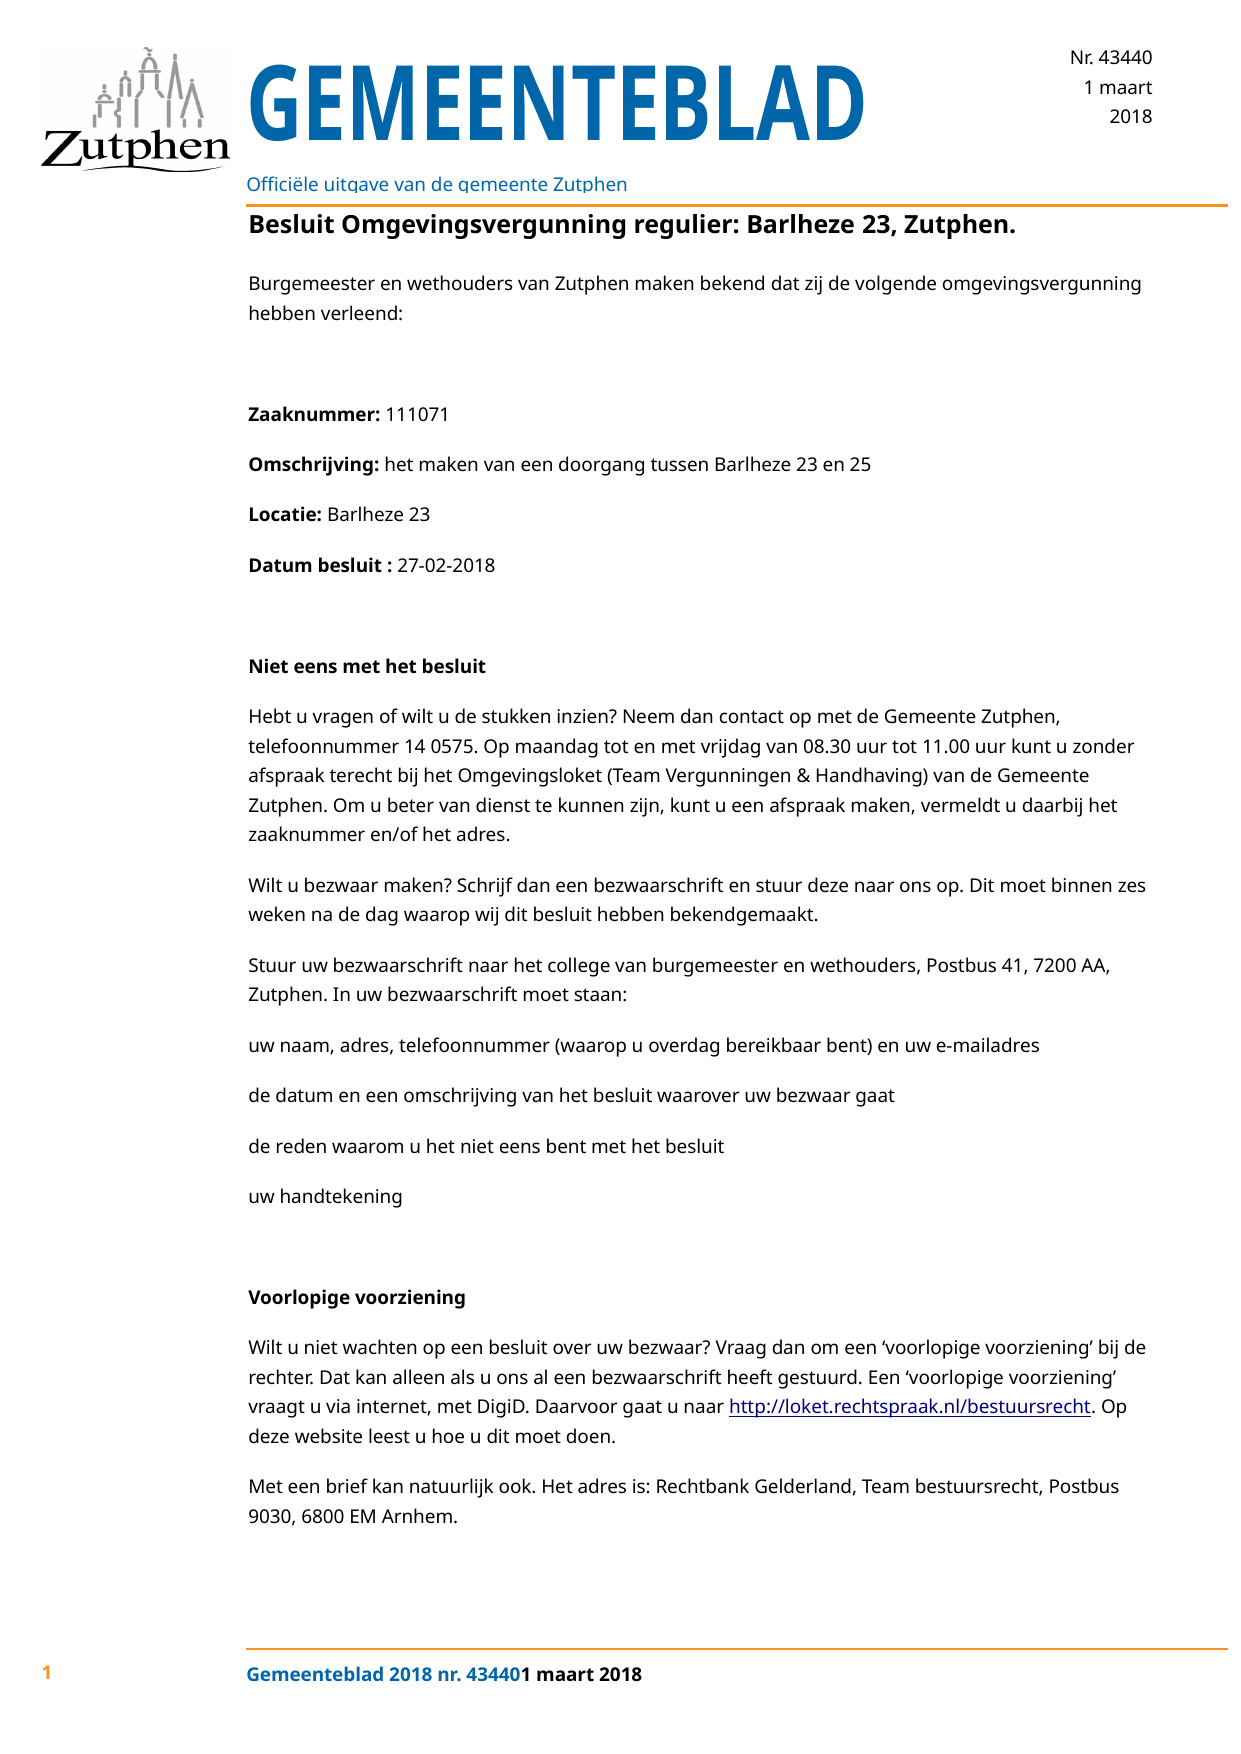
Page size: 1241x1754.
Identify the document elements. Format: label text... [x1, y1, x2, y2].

text Met een brief kan natuurlijk ook. Het adres is: Rechtbank Gelderland, Team bestuursrecht, Postbus 9030, 6800 EM Arnhem. [248, 1474, 1152, 1529]
text Hebt u vragen of wilt u de stukken inzien? Neem dan contact op met de Gemeente Zutphen, telefoonnummer 14 0575. Op maandag tot en met vrijdag van 08.30 uur tot 11.00 uur kunt u zonder afspraak terecht bij het Omgevingsloket (Team Vergunningen & Handhaving) van de Gemeente Zutphen. Om u beter van dienst te kunnen zijn, kunt u een afspraak maken, vermeldt u daarbij het zaaknummer en/of het adres. [248, 703, 1152, 847]
text Omschrijving: het maken van een doorgang tussen Barlheze 23 en 25 [248, 451, 1152, 477]
text Voorlopige voorziening [248, 1284, 1152, 1310]
text Wilt u niet wachten op een besluit over uw bezwaar? Vraag dan om een ‘voorlopige voorziening’ bij de rechter. Dat kan alleen als u ons al een bezwaarschrift heeft gestuurd. Een ‘voorlopige voorziening’ vraagt u via internet, met DigiD. Daarvoor gaat u naar http://loket.rechtspraak.nl/bestuursrecht. Op deze website leest u hoe u dit moet doen. [248, 1334, 1152, 1449]
text Wilt u bezwaar maken? Schrijf dan een bezwaarschrift en stuur deze naar ons op. Dit moet binnen zes weken na de dag waarop wij dit besluit hebben bekendgemaakt. [248, 872, 1152, 927]
text Locatie: Barlheze 23 [248, 502, 1152, 527]
text Stuur uw bezwaarschrift naar het college van burgemeester en wethouders, Postbus 41, 7200 AA, Zutphen. In uw bezwaarschrift moet staan: [248, 952, 1152, 1007]
text uw naam, adres, telefoonnummer (waarop u overdag bereikbaar bent) en uw e-mailadres [248, 1032, 1152, 1058]
text Besluit Omgevingsvergunning regulier: Barlheze 23, Zutphen. [248, 207, 1152, 241]
text Zaaknummer: 111071 [248, 401, 1152, 426]
text de datum en een omschrijving van het besluit waarover uw bezwaar gaat [248, 1082, 1152, 1108]
text Datum besluit : 27-02-2018 [248, 552, 1152, 578]
picture [41, 47, 231, 172]
text Niet eens met het besluit [248, 653, 1152, 678]
text uw handtekening [248, 1183, 1152, 1209]
text de reden waarom u het niet eens bent met het besluit [248, 1133, 1152, 1158]
text Burgemeester en wethouders van Zutphen maken bekend dat zij de volgende omgevingsvergunning hebben verleend: [248, 270, 1152, 326]
